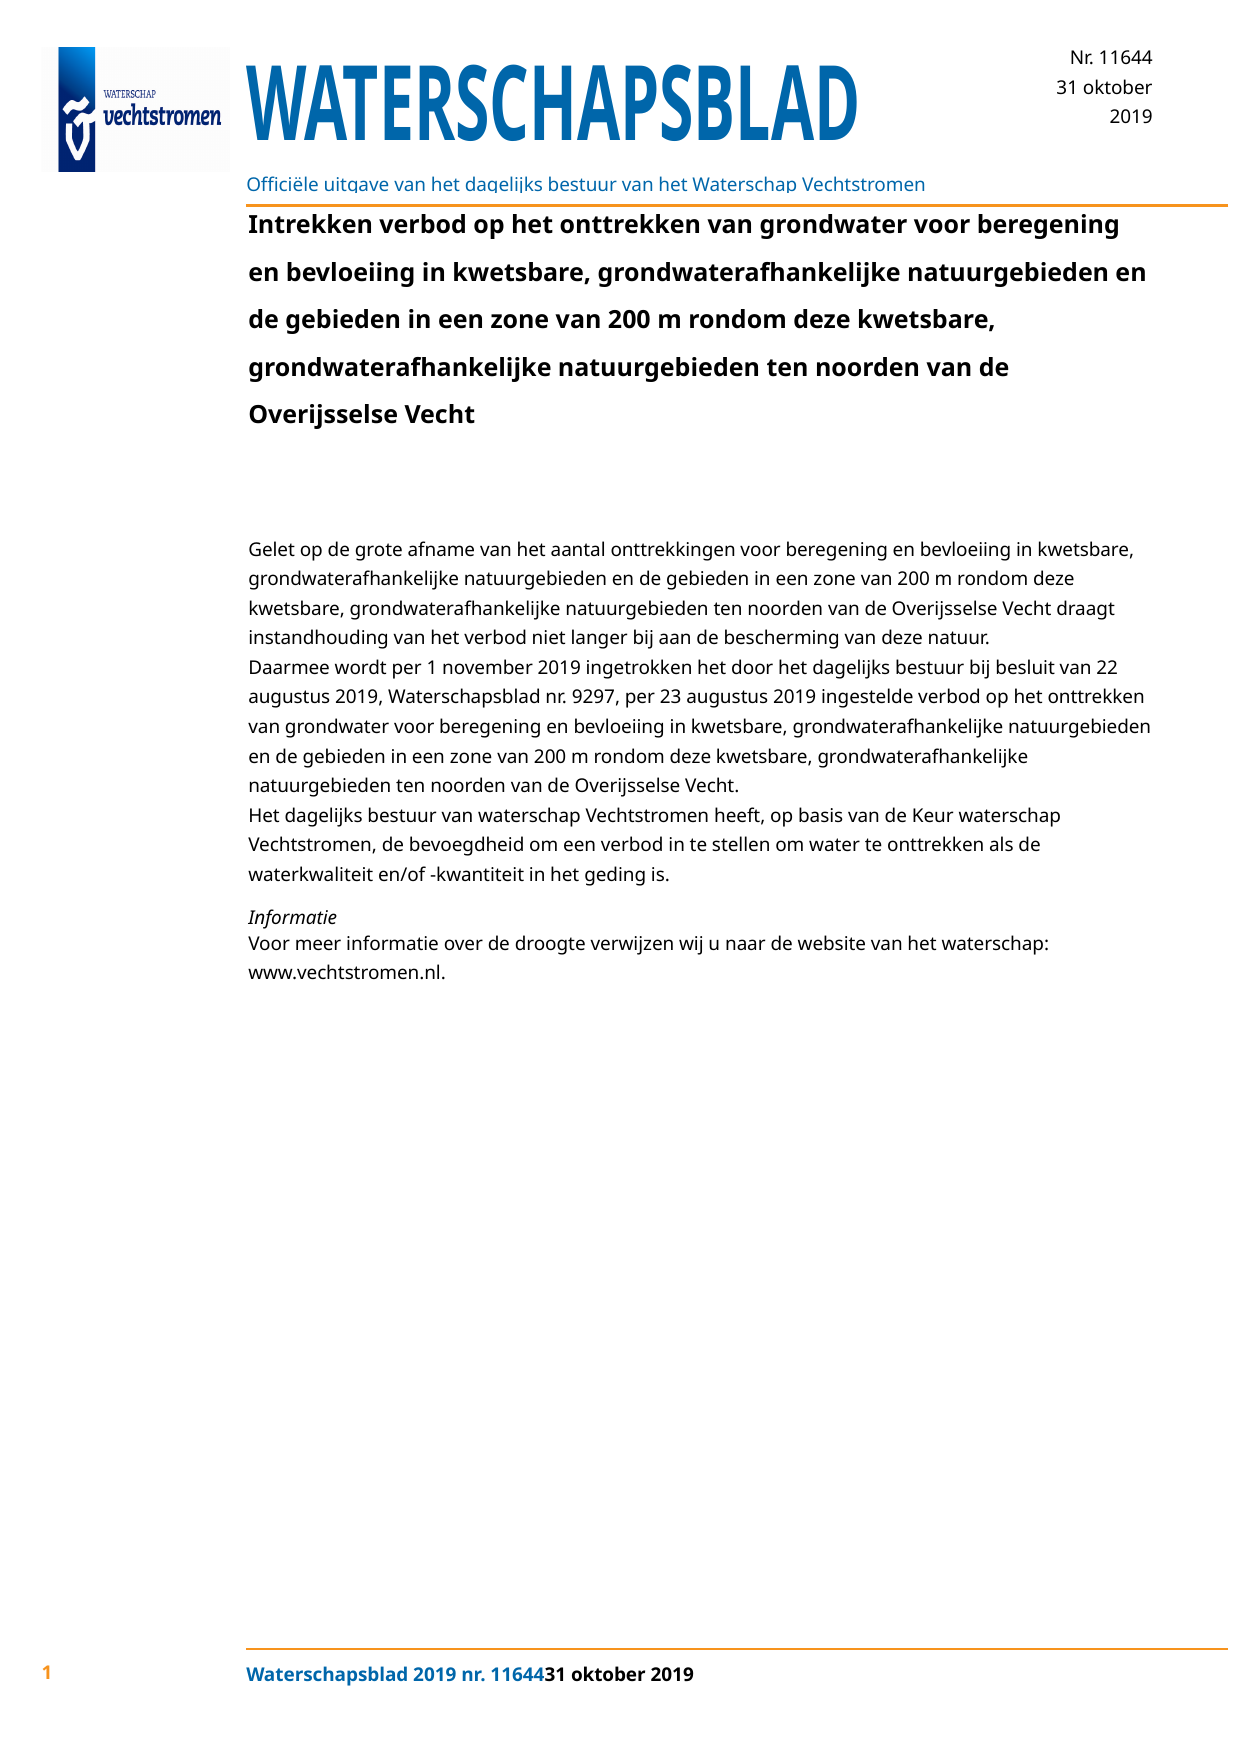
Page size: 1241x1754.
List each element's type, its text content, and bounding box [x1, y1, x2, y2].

picture [41, 47, 231, 172]
text Daarmee wordt per 1 november 2019 ingetrokken het door het dagelijks bestuur bij besluit van 22 augustus 2019, Waterschapsblad nr. 9297, per 23 augustus 2019 ingestelde verbod op het onttrekken van grondwater voor beregening en bevloeiing in kwetsbare, grondwaterafhankelijke natuurgebieden en de gebieden in een zone van 200 m rondom deze kwetsbare, grondwaterafhankelijke natuurgebieden ten noorden van de Overijsselse Vecht. [248, 654, 1152, 798]
text Intrekken verbod op het onttrekken van grondwater voor beregening en bevloeiing in kwetsbare, grondwaterafhankelijke natuurgebieden en de gebieden in een zone van 200 m rondom deze kwetsbare, grondwaterafhankelijke natuurgebieden ten noorden van de Overijsselse Vecht [248, 207, 1152, 431]
text Voor meer informatie over de droogte verwijzen wij u naar de website van het waterschap: www.vechtstromen.nl. [248, 930, 1152, 985]
text Het dagelijks bestuur van waterschap Vechtstromen heeft, op basis van de Keur waterschap Vechtstromen, de bevoegdheid om een verbod in te stellen om water te onttrekken als de waterkwaliteit en/of -kwantiteit in het geding is. [248, 802, 1152, 887]
text Informatie [248, 904, 1152, 930]
text Gelet op de grote afname van het aantal onttrekkingen voor beregening en bevloeiing in kwetsbare, grondwaterafhankelijke natuurgebieden en de gebieden in een zone van 200 m rondom deze kwetsbare, grondwaterafhankelijke natuurgebieden ten noorden van de Overijsselse Vecht draagt instandhouding van het verbod niet langer bij aan de bescherming van deze natuur. [248, 536, 1152, 650]
